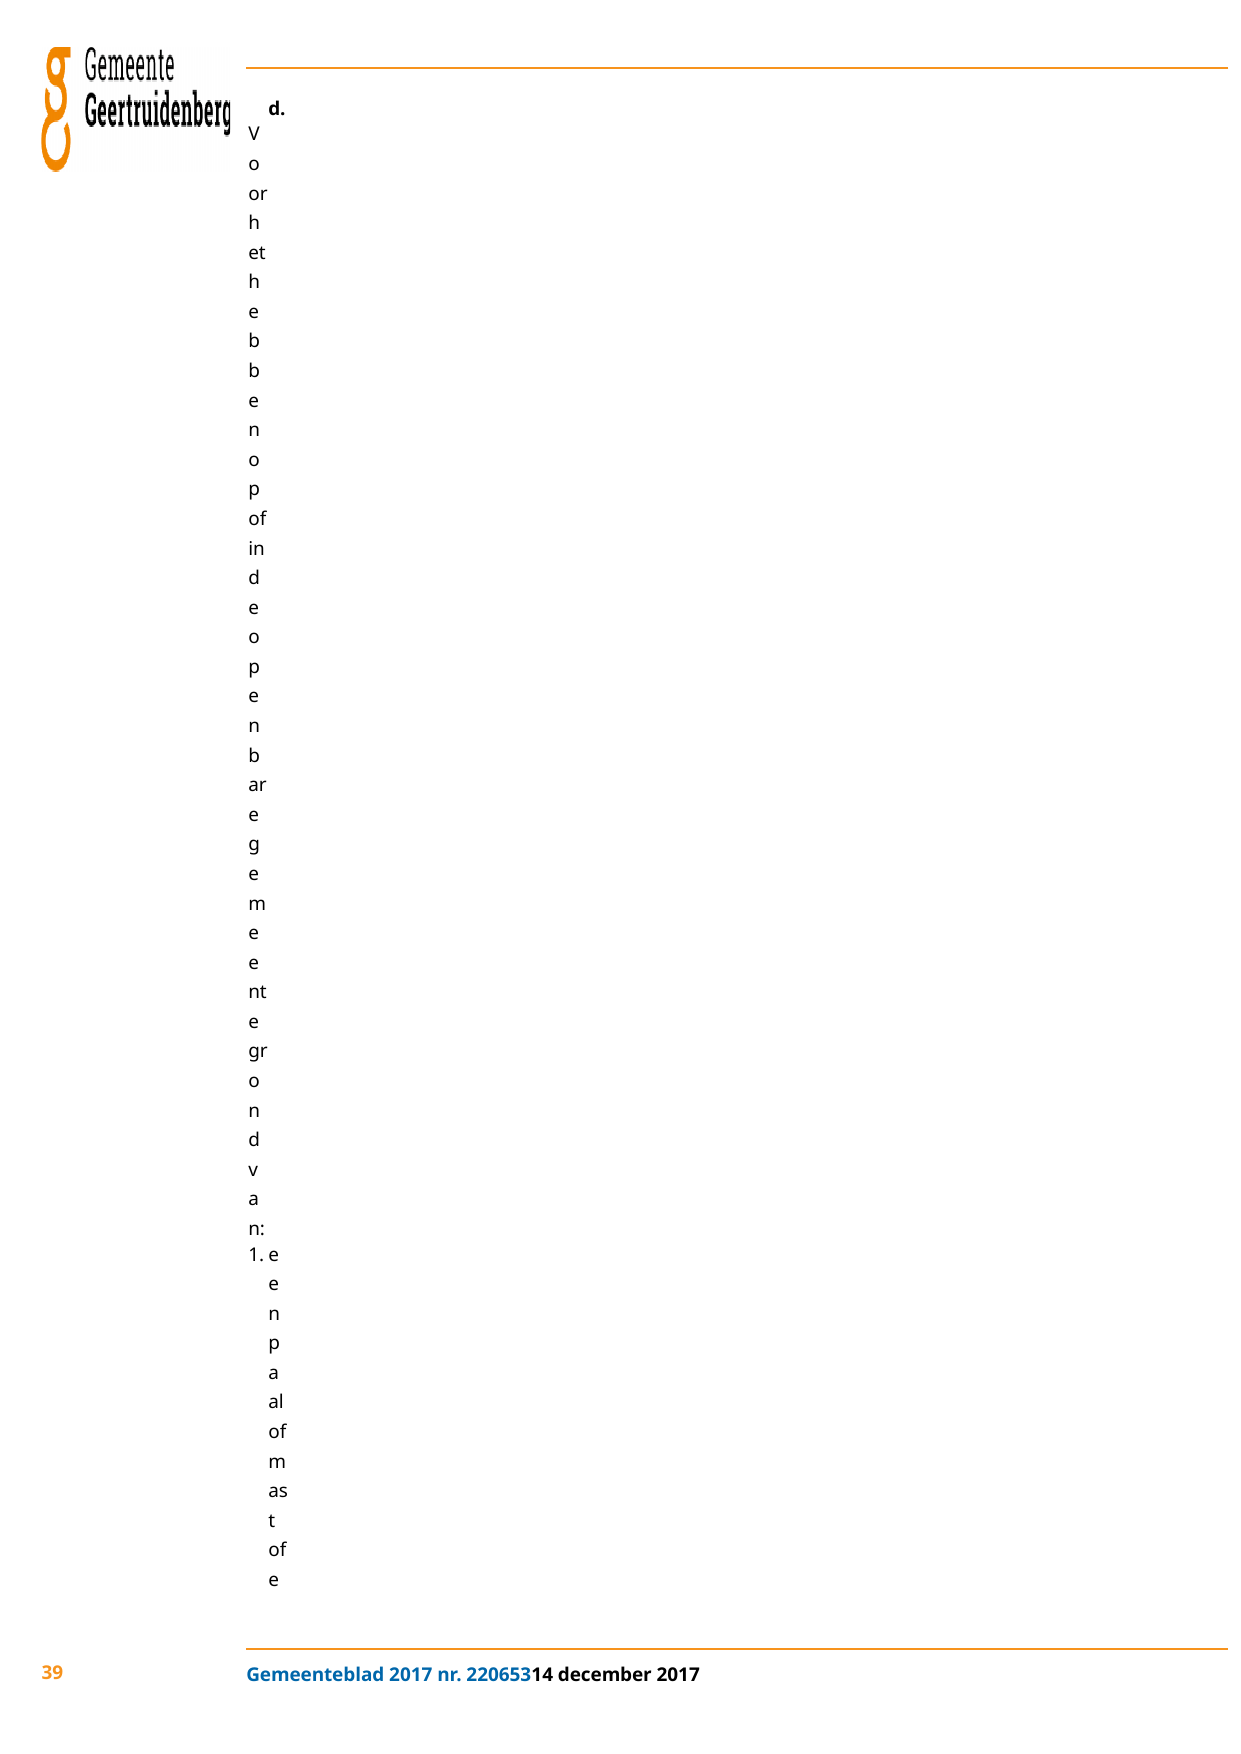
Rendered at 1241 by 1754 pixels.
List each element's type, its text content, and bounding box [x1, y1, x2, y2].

table_cell [288, 1241, 308, 1592]
table_cell 1. [248, 1241, 268, 1592]
table_cell [248, 95, 268, 121]
table_cell [308, 1241, 328, 1592]
table_cell [288, 121, 308, 1241]
table_cell [268, 121, 288, 1241]
table_cell [288, 95, 308, 121]
table_cell [308, 95, 328, 121]
table_cell d. [268, 95, 288, 121]
picture [41, 47, 231, 172]
table_cell Voor het hebben op of in de openbare gemeentegrond van: [248, 121, 268, 1241]
table_cell een paal of mast of e [268, 1241, 288, 1592]
